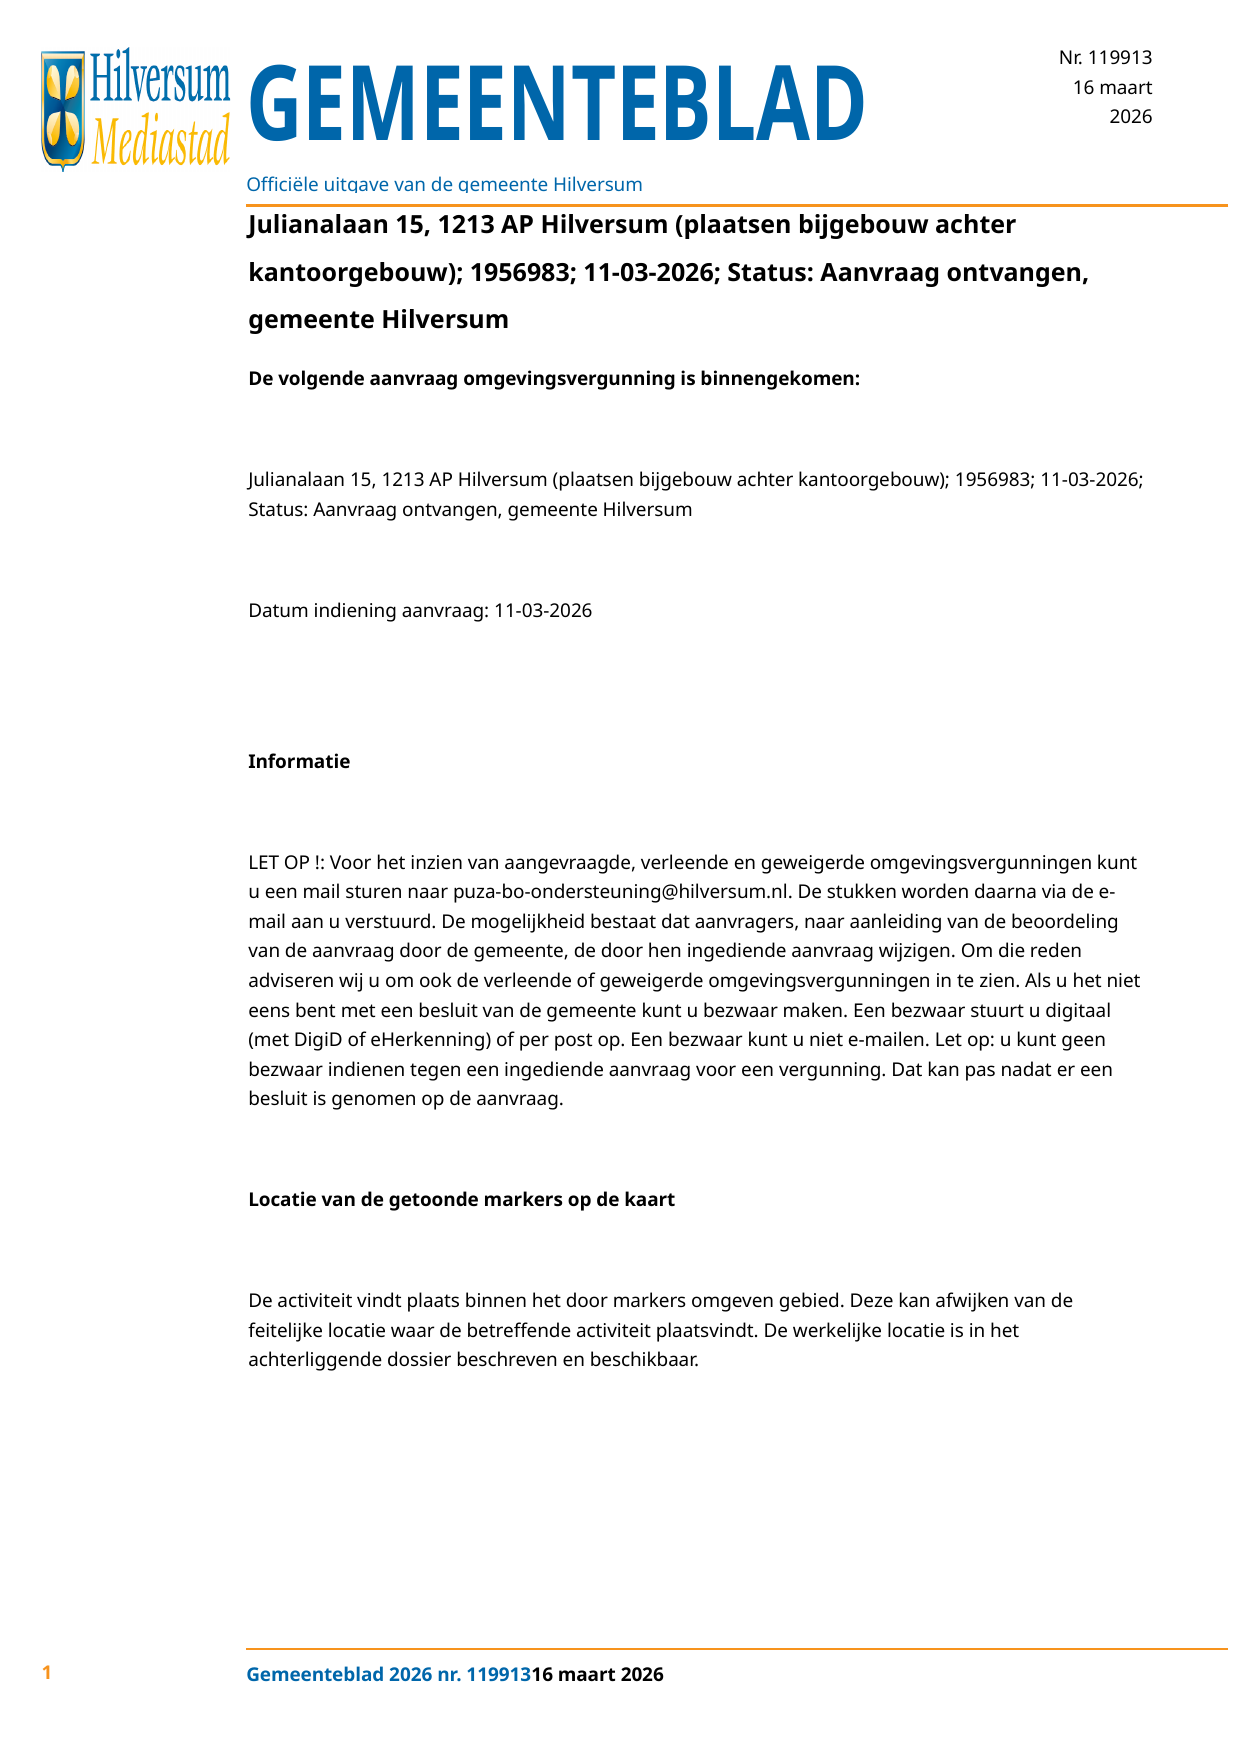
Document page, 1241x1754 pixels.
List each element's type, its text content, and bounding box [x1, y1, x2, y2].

text LET OP !: Voor het inzien van aangevraagde, verleende en geweigerde omgevingsvergunningen kunt u een mail sturen naar puza-bo-ondersteuning@hilversum.nl. De stukken worden daarna via de e-mail aan u verstuurd. De mogelijkheid bestaat dat aanvragers, naar aanleiding van de beoordeling van de aanvraag door de gemeente, de door hen ingediende aanvraag wijzigen. Om die reden adviseren wij u om ook de verleende of geweigerde omgevingsvergunningen in te zien. Als u het niet eens bent met een besluit van de gemeente kunt u bezwaar maken. Een bezwaar stuurt u digitaal (met DigiD of eHerkenning) of per post op. Een bezwaar kunt u niet e-mailen. Let op: u kunt geen bezwaar indienen tegen een ingediende aanvraag voor een vergunning. Dat kan pas nadat er een besluit is genomen op de aanvraag. [248, 849, 1152, 1111]
picture [41, 47, 231, 172]
text De activiteit vindt plaats binnen het door markers omgeven gebied. Deze kan afwijken van de feitelijke locatie waar de betreffende activiteit plaatsvindt. De werkelijke locatie is in het achterliggende dossier beschreven en beschikbaar. [248, 1287, 1152, 1372]
text Informatie [248, 748, 1152, 774]
text Julianalaan 15, 1213 AP Hilversum (plaatsen bijgebouw achter kantoorgebouw); 1956983; 11-03-2026; Status: Aanvraag ontvangen, gemeente Hilversum [248, 207, 1152, 336]
text Locatie van de getoonde markers op de kaart [248, 1186, 1152, 1212]
text De volgende aanvraag omgevingsvergunning is binnengekomen: [248, 366, 1152, 391]
text Datum indiening aanvraag: 11-03-2026 [248, 597, 1152, 622]
text Julianalaan 15, 1213 AP Hilversum (plaatsen bijgebouw achter kantoorgebouw); 1956983; 11-03-2026; Status: Aanvraag ontvangen, gemeente Hilversum [248, 466, 1152, 522]
